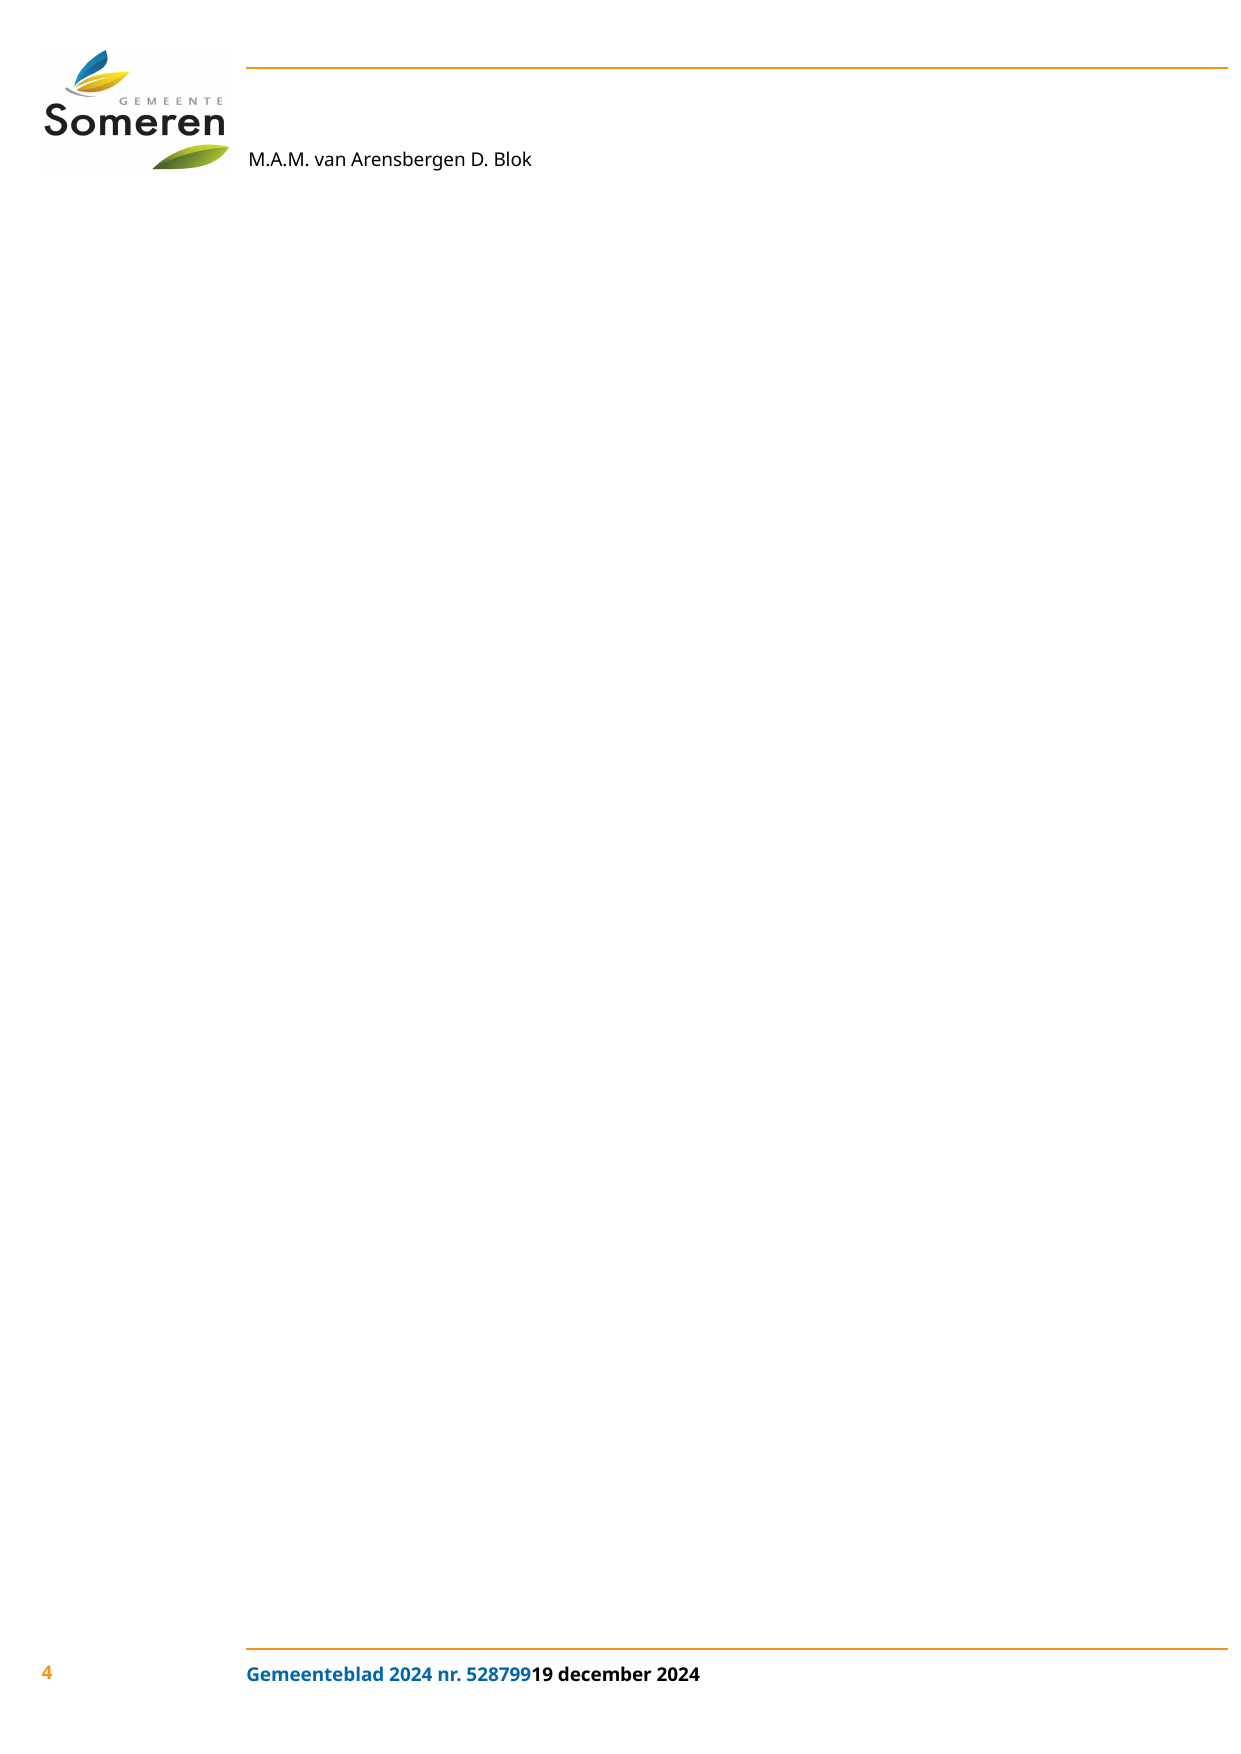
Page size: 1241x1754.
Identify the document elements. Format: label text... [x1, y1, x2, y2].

picture [41, 47, 231, 172]
text M.A.M. van Arensbergen D. Blok [248, 146, 1152, 172]
